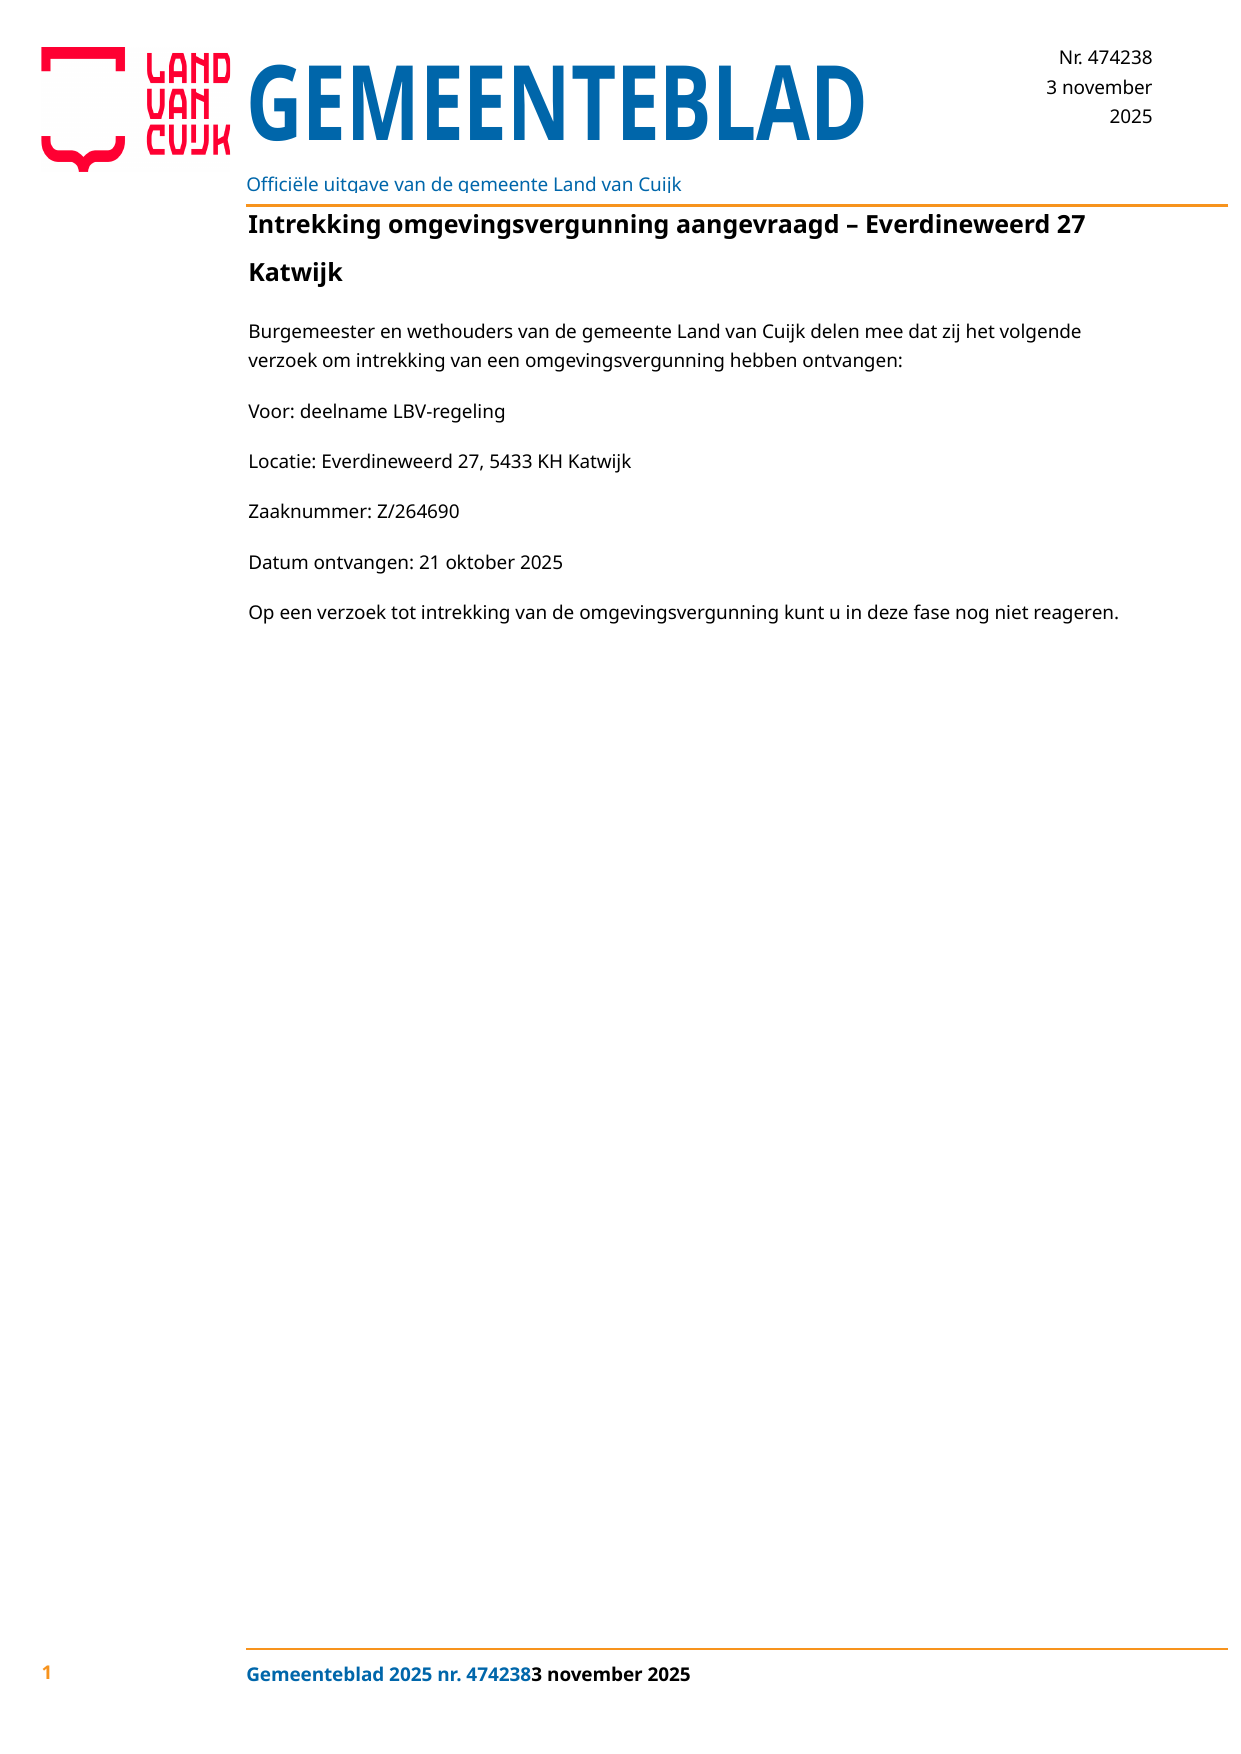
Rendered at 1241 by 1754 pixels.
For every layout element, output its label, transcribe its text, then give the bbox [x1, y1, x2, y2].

text Voor: deelname LBV-regeling [248, 398, 1152, 424]
text Burgemeester en wethouders van de gemeente Land van Cuijk delen mee dat zij het volgende verzoek om intrekking van een omgevingsvergunning hebben ontvangen: [248, 318, 1152, 373]
text Intrekking omgevingsvergunning aangevraagd – Everdineweerd 27 Katwijk [248, 207, 1152, 288]
picture [41, 47, 231, 172]
text Locatie: Everdineweerd 27, 5433 KH Katwijk [248, 448, 1152, 474]
text Zaaknummer: Z/264690 [248, 499, 1152, 524]
text Datum ontvangen: 21 oktober 2025 [248, 549, 1152, 575]
text Op een verzoek tot intrekking van de omgevingsvergunning kunt u in deze fase nog niet reageren. [248, 599, 1152, 625]
